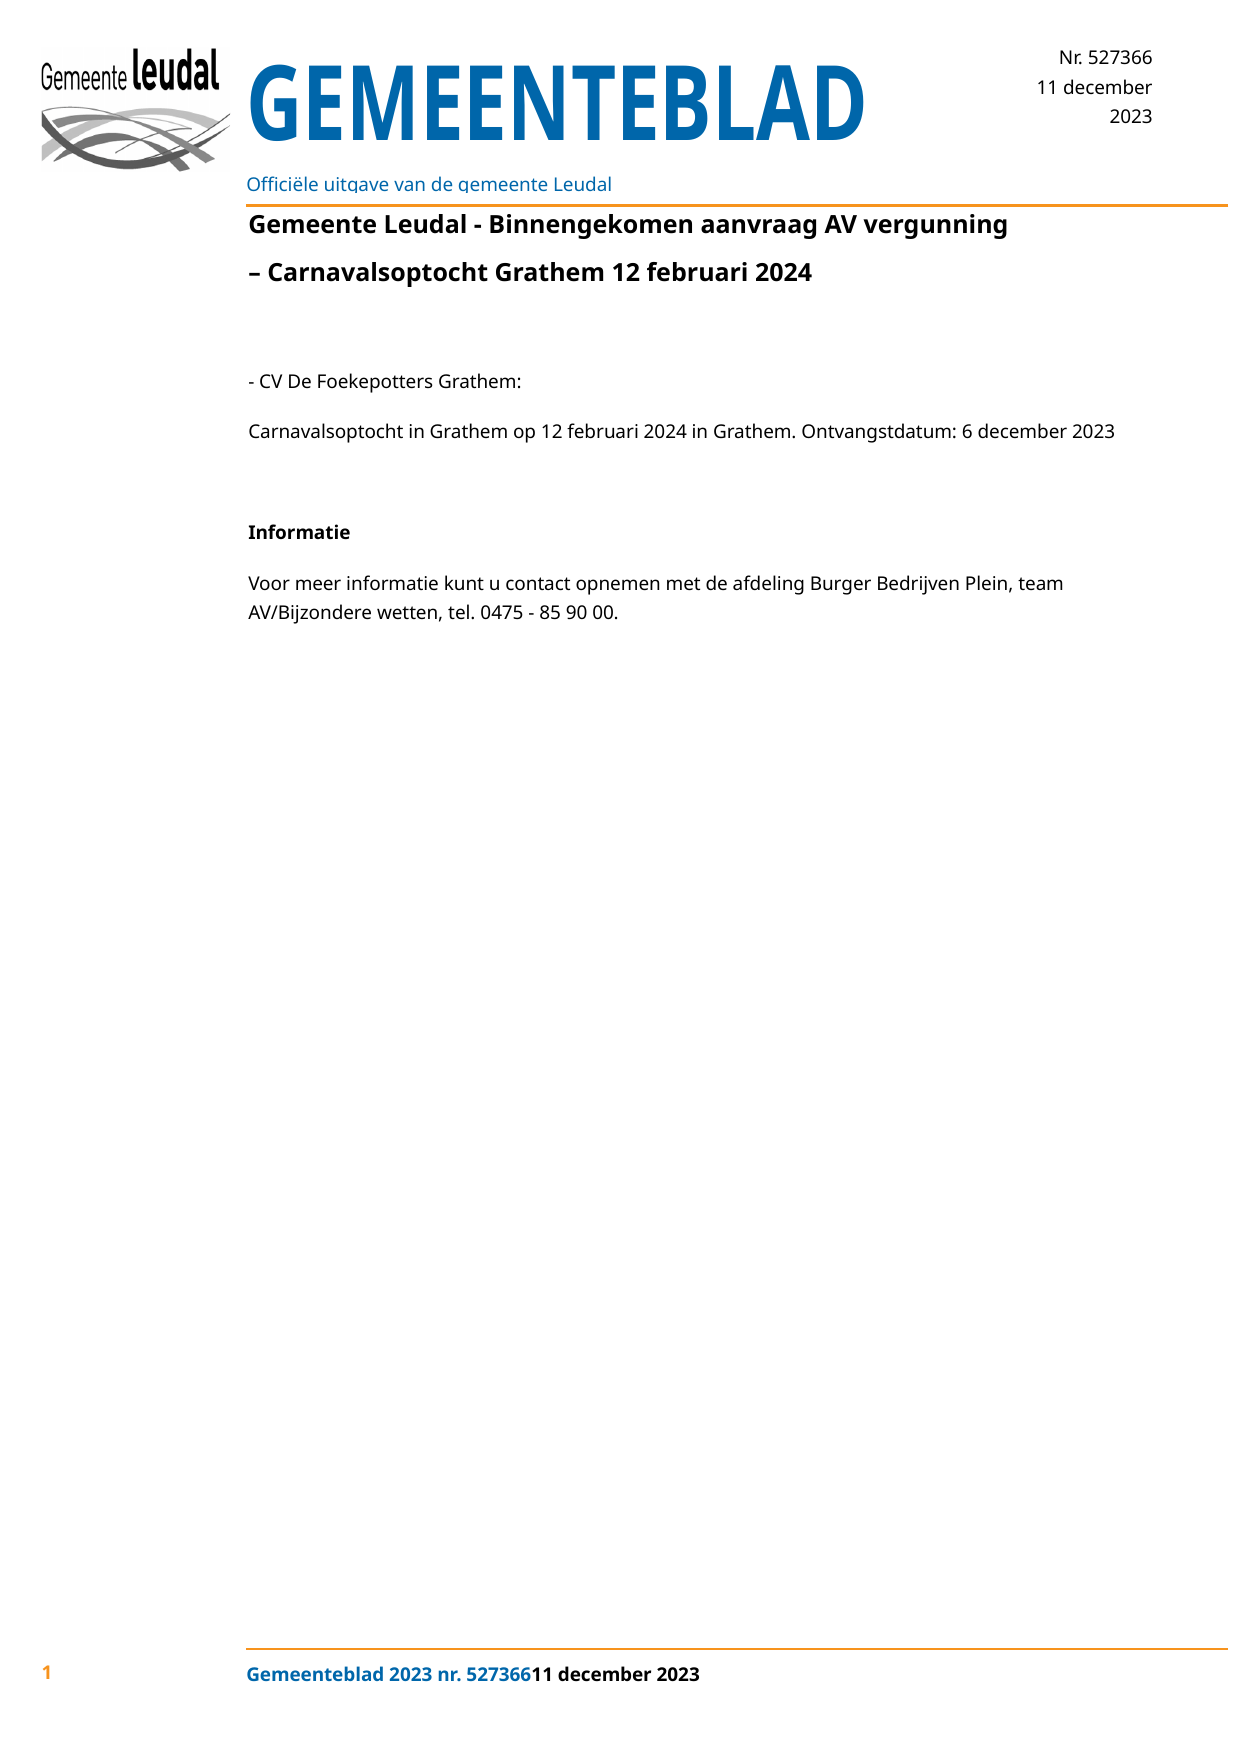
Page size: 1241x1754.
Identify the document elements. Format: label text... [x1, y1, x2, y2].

text Voor meer informatie kunt u contact opnemen met de afdeling Burger Bedrijven Plein, team AV/Bijzondere wetten, tel. 0475 - 85 90 00. [248, 570, 1152, 625]
picture [41, 47, 231, 172]
text Informatie [248, 519, 1152, 545]
text - CV De Foekepotters Grathem: [248, 368, 1152, 394]
text Gemeente Leudal - Binnengekomen aanvraag AV vergunning – Carnavalsoptocht Grathem 12 februari 2024 [248, 207, 1152, 288]
text Carnavalsoptocht in Grathem op 12 februari 2024 in Grathem. Ontvangstdatum: 6 december 2023 [248, 419, 1152, 444]
